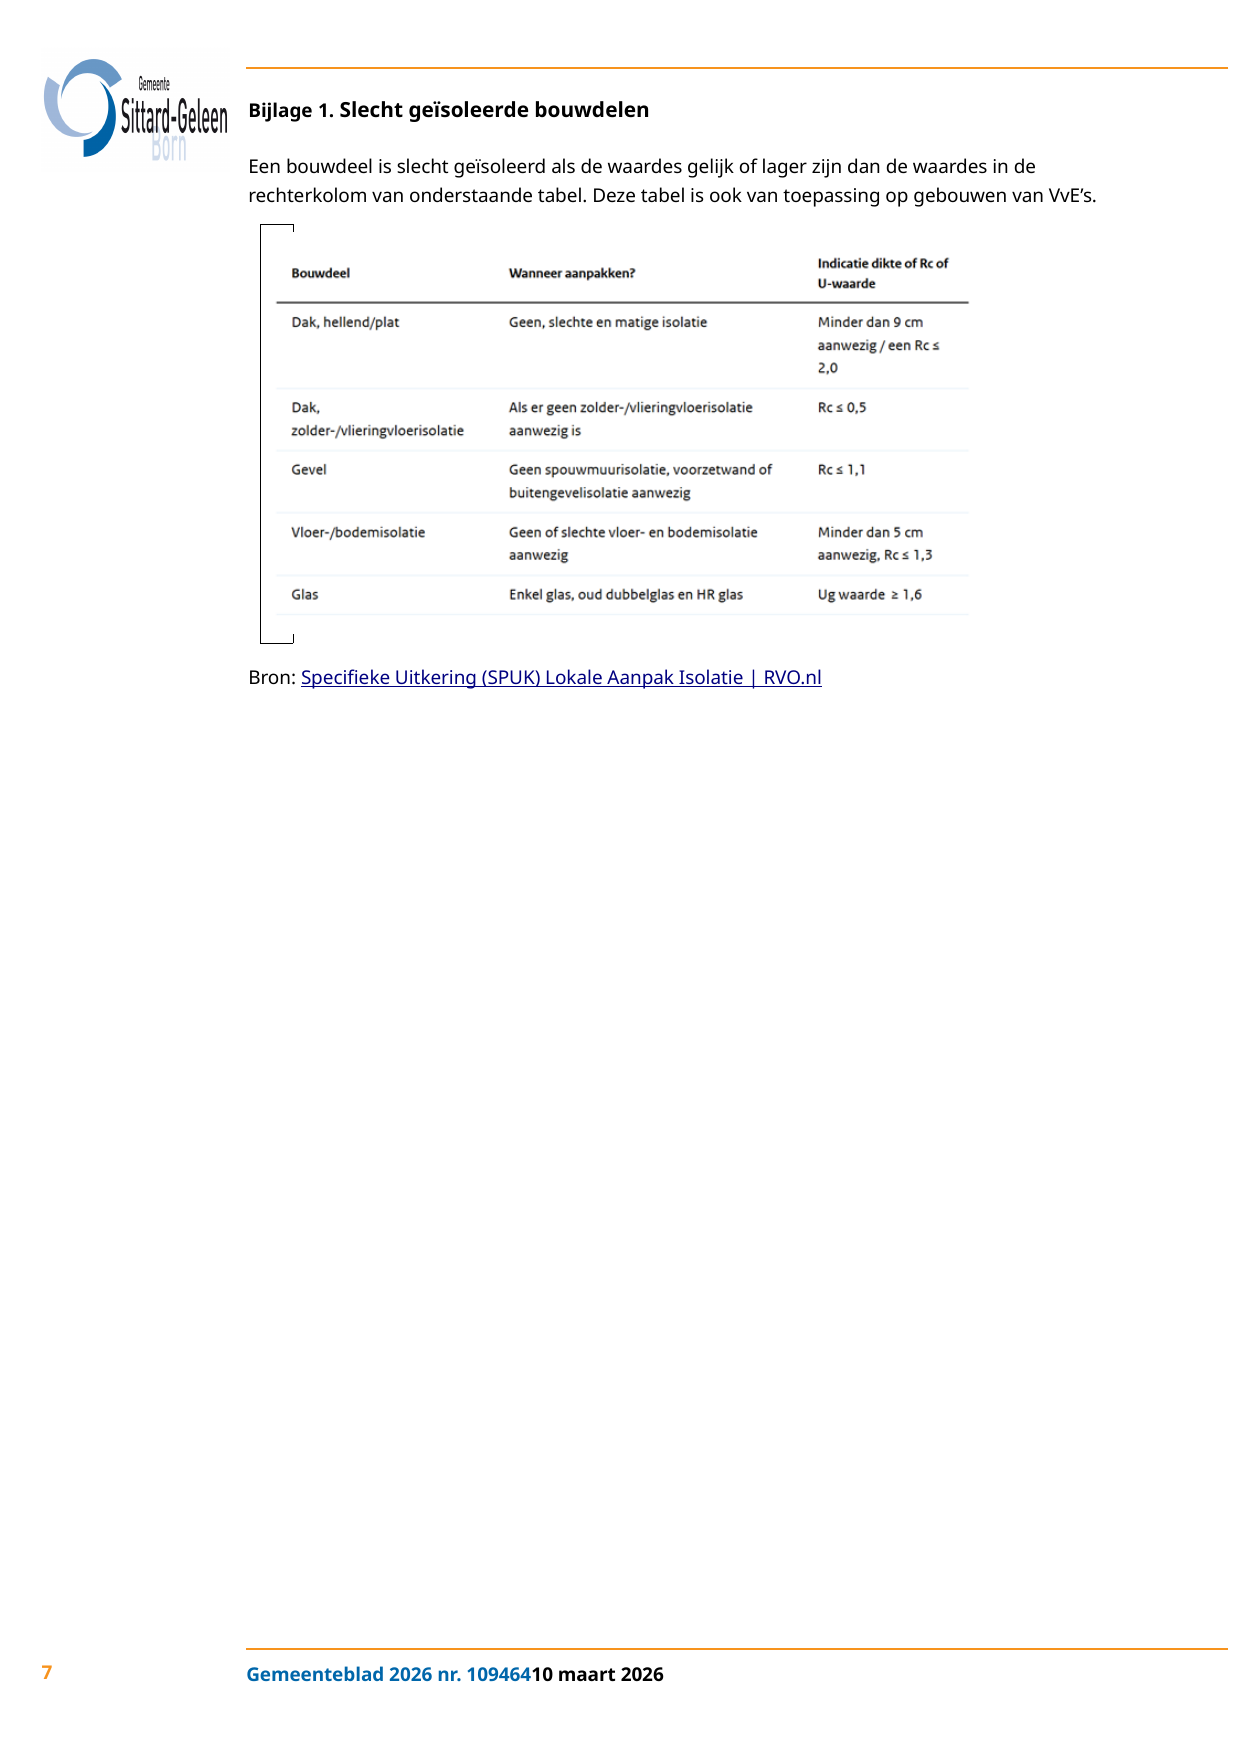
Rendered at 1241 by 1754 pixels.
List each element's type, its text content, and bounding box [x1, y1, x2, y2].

text Bron: Specifieke Uitkering (SPUK) Lokale Aanpak Isolatie | RVO.nl [248, 664, 1152, 690]
picture [41, 47, 231, 172]
picture [268, 232, 978, 634]
text Een bouwdeel is slecht geïsoleerd als de waardes gelijk of lager zijn dan de waardes in de rechterkolom van onderstaande tabel. Deze tabel is ook van toepassing op gebouwen van VvE’s. [248, 153, 1152, 208]
text Bijlage 1. Slecht geïsoleerde bouwdelen [248, 95, 1152, 123]
